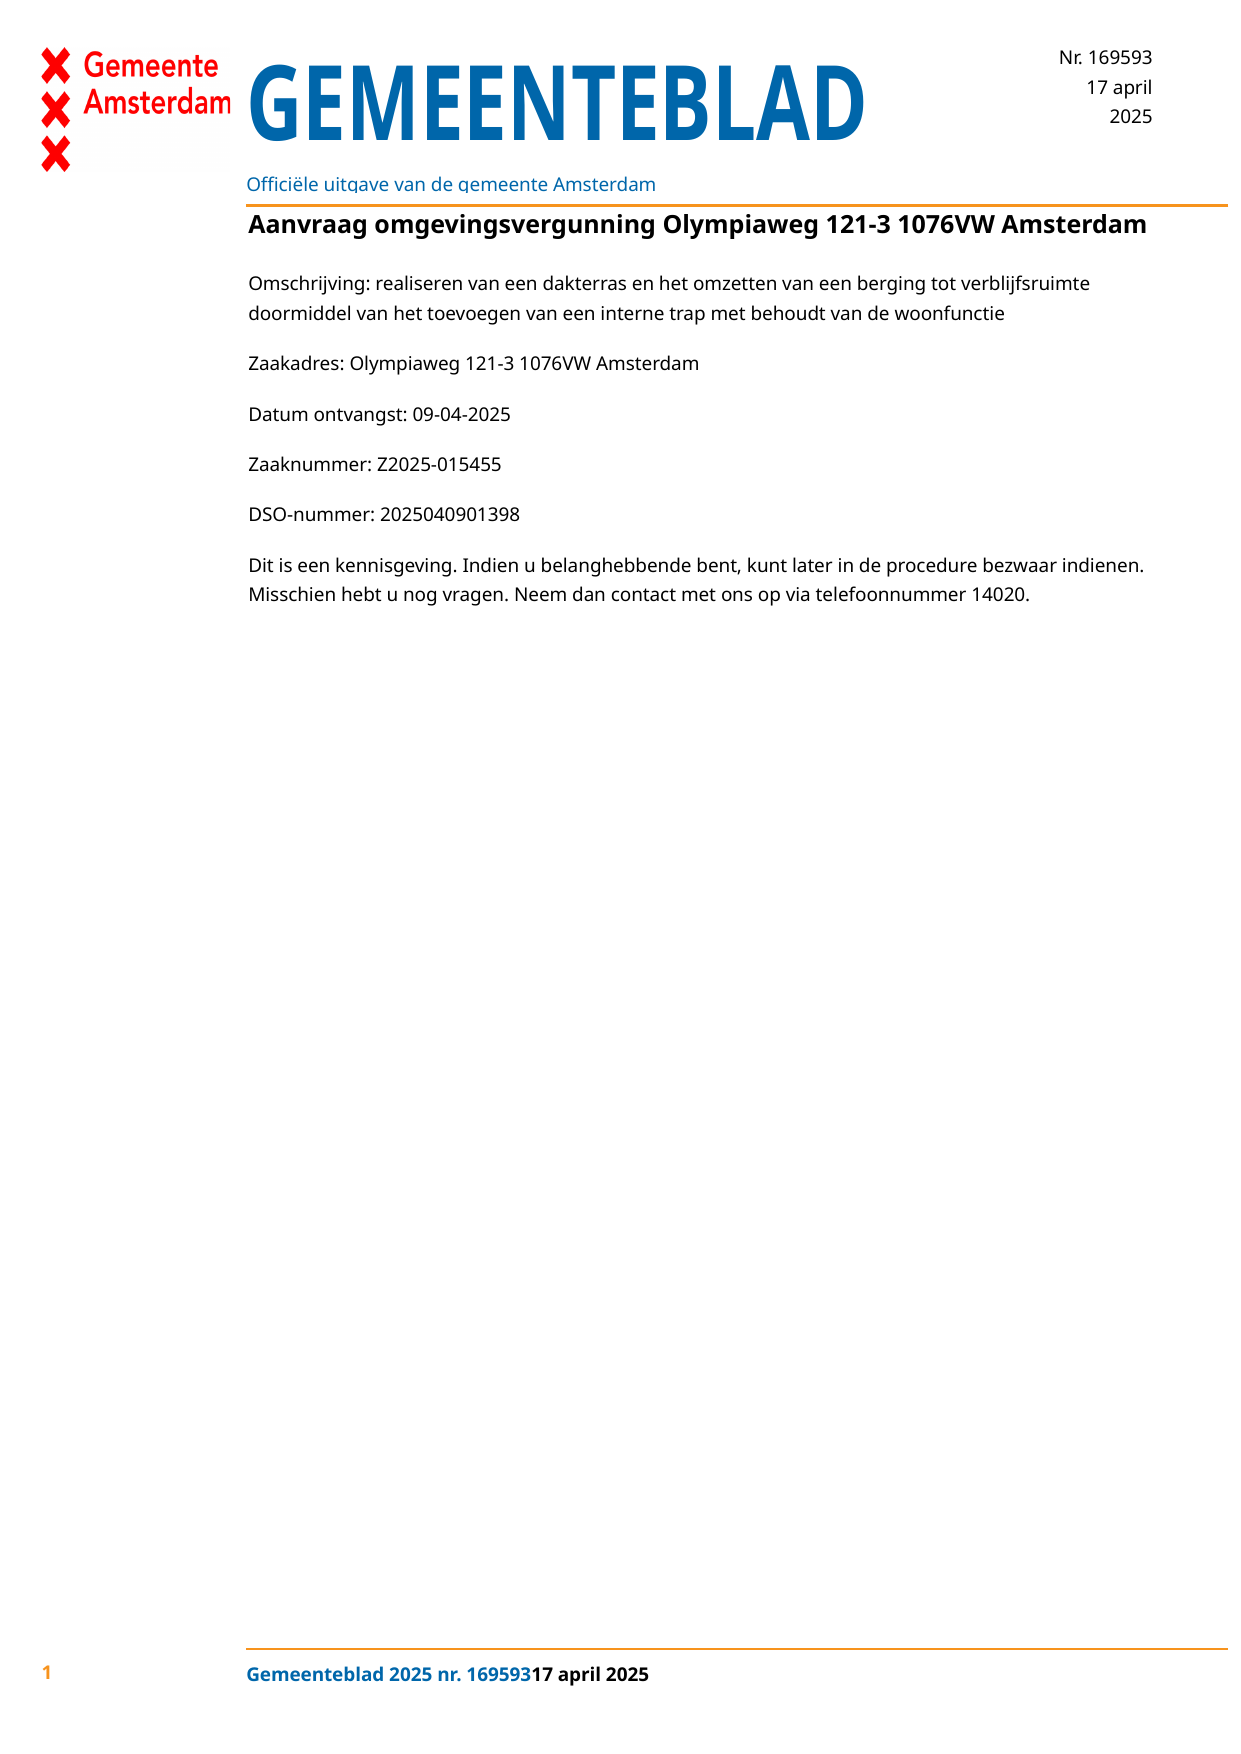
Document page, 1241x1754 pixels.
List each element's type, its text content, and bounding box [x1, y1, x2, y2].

text Omschrijving: realiseren van een dakterras en het omzetten van een berging tot verblijfsruimte doormiddel van het toevoegen van een interne trap met behoudt van de woonfunctie [248, 270, 1152, 326]
text Dit is een kennisgeving. Indien u belanghebbende bent, kunt later in de procedure bezwaar indienen. Misschien hebt u nog vragen. Neem dan contact met ons op via telefoonnummer 14020. [248, 552, 1152, 607]
text Zaaknummer: Z2025-015455 [248, 451, 1152, 477]
text Datum ontvangst: 09-04-2025 [248, 401, 1152, 426]
text Zaakadres: Olympiaweg 121-3 1076VW Amsterdam [248, 350, 1152, 376]
text Aanvraag omgevingsvergunning Olympiaweg 121-3 1076VW Amsterdam [248, 207, 1152, 241]
text DSO-nummer: 2025040901398 [248, 502, 1152, 527]
picture [41, 47, 231, 172]
